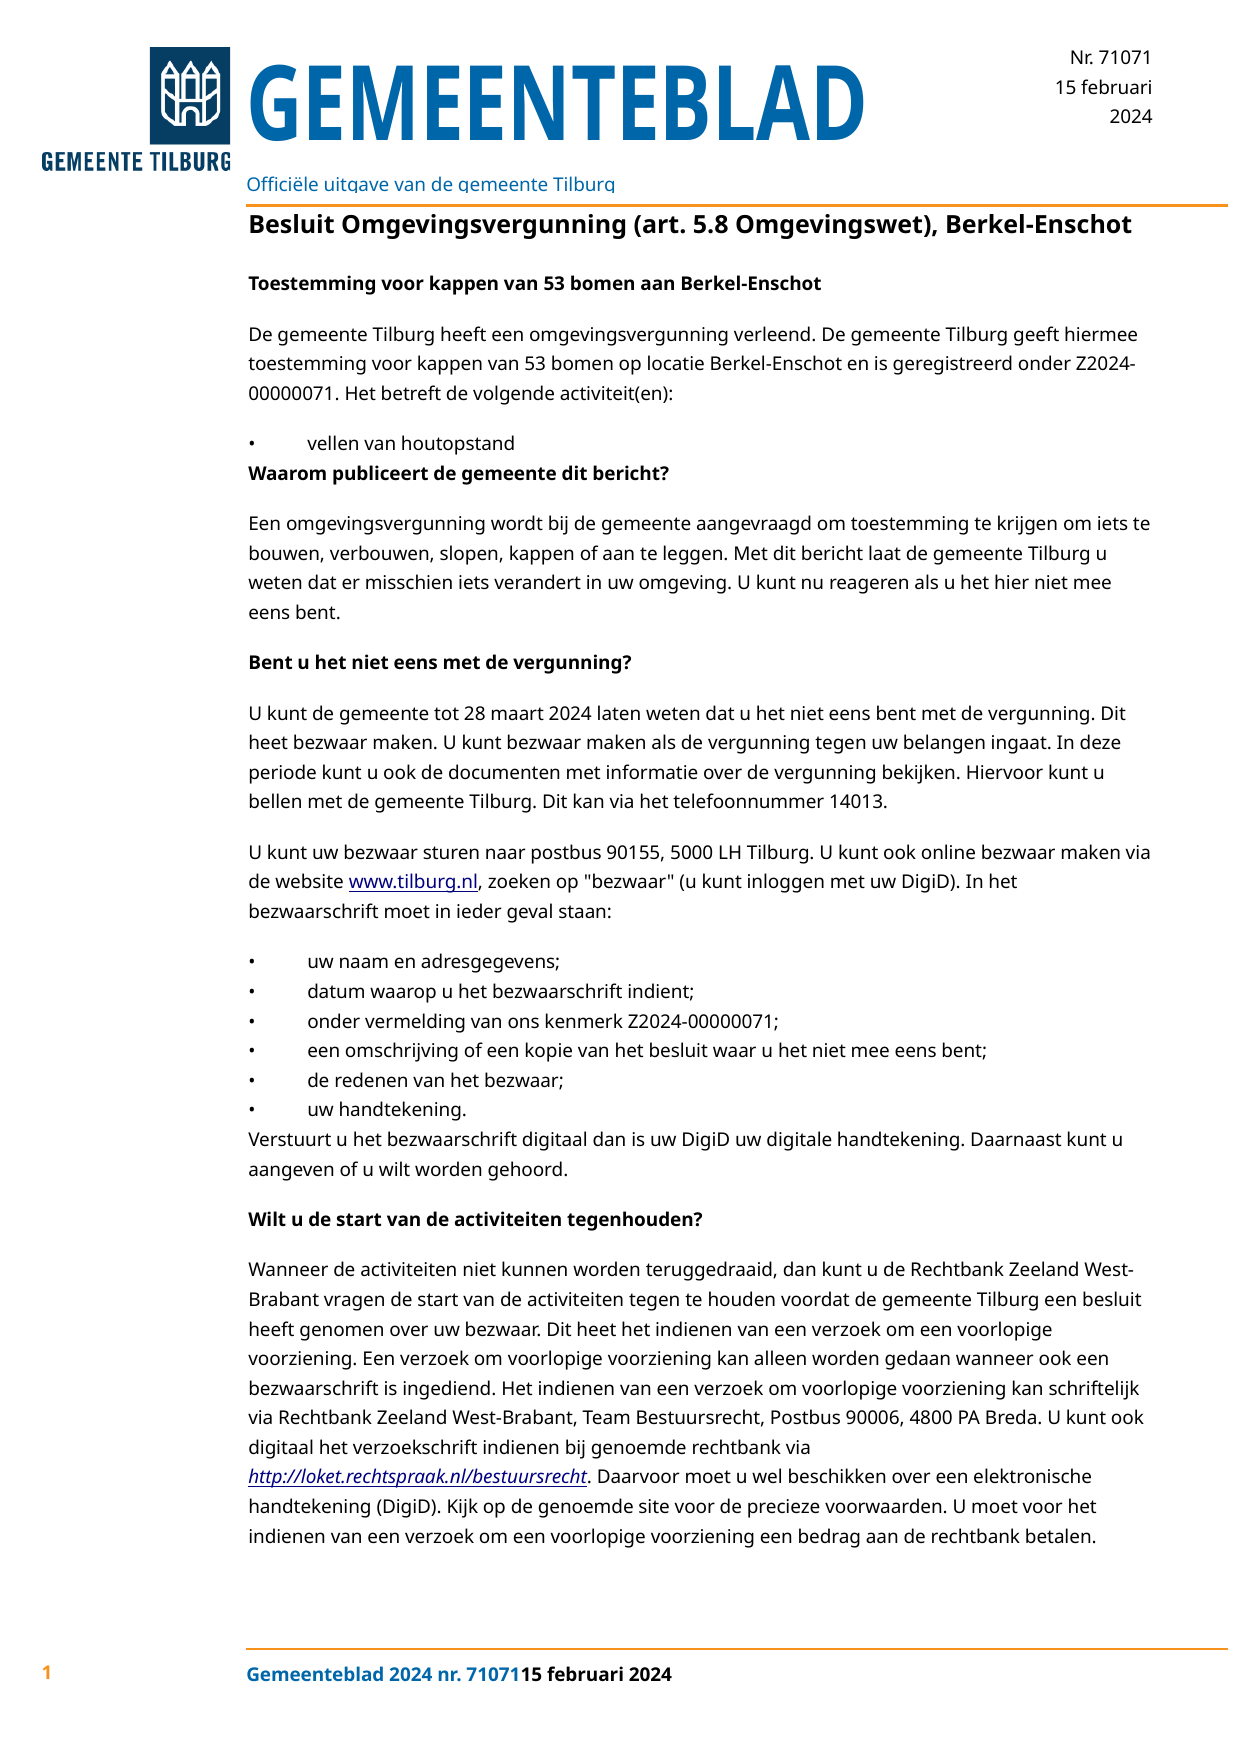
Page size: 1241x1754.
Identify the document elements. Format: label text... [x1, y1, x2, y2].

list een omschrijving of een kopie van het besluit waar u het niet mee eens bent; [248, 1037, 1152, 1063]
text Wanneer de activiteiten niet kunnen worden teruggedraaid, dan kunt u de Rechtbank Zeeland West-Brabant vragen de start van de activiteiten tegen te houden voordat de gemeente Tilburg een besluit heeft genomen over uw bezwaar. Dit heet het indienen van een verzoek om een voorlopige voorziening. Een verzoek om voorlopige voorziening kan alleen worden gedaan wanneer ook een bezwaarschrift is ingediend. Het indienen van een verzoek om voorlopige voorziening kan schriftelijk via Rechtbank Zeeland West-Brabant, Team Bestuursrecht, Postbus 90006, 4800 PA Breda. U kunt ook digitaal het verzoekschrift indienen bij genoemde rechtbank via http://loket.rechtspraak.nl/bestuursrecht. Daarvoor moet u wel beschikken over een elektronische handtekening (DigiD). Kijk op de genoemde site voor de precieze voorwaarden. U moet voor het indienen van een verzoek om een voorlopige voorziening een bedrag aan de rechtbank betalen. [248, 1257, 1152, 1548]
list uw handtekening. [248, 1097, 1152, 1122]
list de redenen van het bezwaar; [248, 1067, 1152, 1093]
text Verstuurt u het bezwaarschrift digitaal dan is uw DigiD uw digitale handtekening. Daarnaast kunt u aangeven of u wilt worden gehoord. [248, 1126, 1152, 1181]
text U kunt de gemeente tot 28 maart 2024 laten weten dat u het niet eens bent met de vergunning. Dit heet bezwaar maken. U kunt bezwaar maken als de vergunning tegen uw belangen ingaat. In deze periode kunt u ook de documenten met informatie over de vergunning bekijken. Hiervoor kunt u bellen met de gemeente Tilburg. Dit kan via het telefoonnummer 14013. [248, 700, 1152, 814]
text Waarom publiceert de gemeente dit bericht? [248, 460, 1152, 486]
picture [41, 47, 231, 172]
list onder vermelding van ons kenmerk Z2024-00000071; [248, 1008, 1152, 1033]
text Besluit Omgevingsvergunning (art. 5.8 Omgevingswet), Berkel-Enschot [248, 207, 1152, 241]
list uw naam en adresgegevens; [248, 949, 1152, 974]
text Bent u het niet eens met de vergunning? [248, 649, 1152, 675]
text De gemeente Tilburg heeft een omgevingsvergunning verleend. De gemeente Tilburg geeft hiermee toestemming voor kappen van 53 bomen op locatie Berkel-Enschot en is geregistreerd onder Z2024-00000071. Het betreft de volgende activiteit(en): [248, 321, 1152, 406]
list vellen van houtopstand [248, 430, 1152, 456]
text U kunt uw bezwaar sturen naar postbus 90155, 5000 LH Tilburg. U kunt ook online bezwaar maken via de website www.tilburg.nl, zoeken op "bezwaar" (u kunt inloggen met uw DigiD). In het bezwaarschrift moet in ieder geval staan: [248, 839, 1152, 924]
text Toestemming voor kappen van 53 bomen aan Berkel-Enschot [248, 270, 1152, 296]
list datum waarop u het bezwaarschrift indient; [248, 978, 1152, 1004]
text Wilt u de start van de activiteiten tegenhouden? [248, 1206, 1152, 1232]
text Een omgevingsvergunning wordt bij de gemeente aangevraagd om toestemming te krijgen om iets te bouwen, verbouwen, slopen, kappen of aan te leggen. Met dit bericht laat de gemeente Tilburg u weten dat er misschien iets verandert in uw omgeving. U kunt nu reageren als u het hier niet mee eens bent. [248, 510, 1152, 625]
